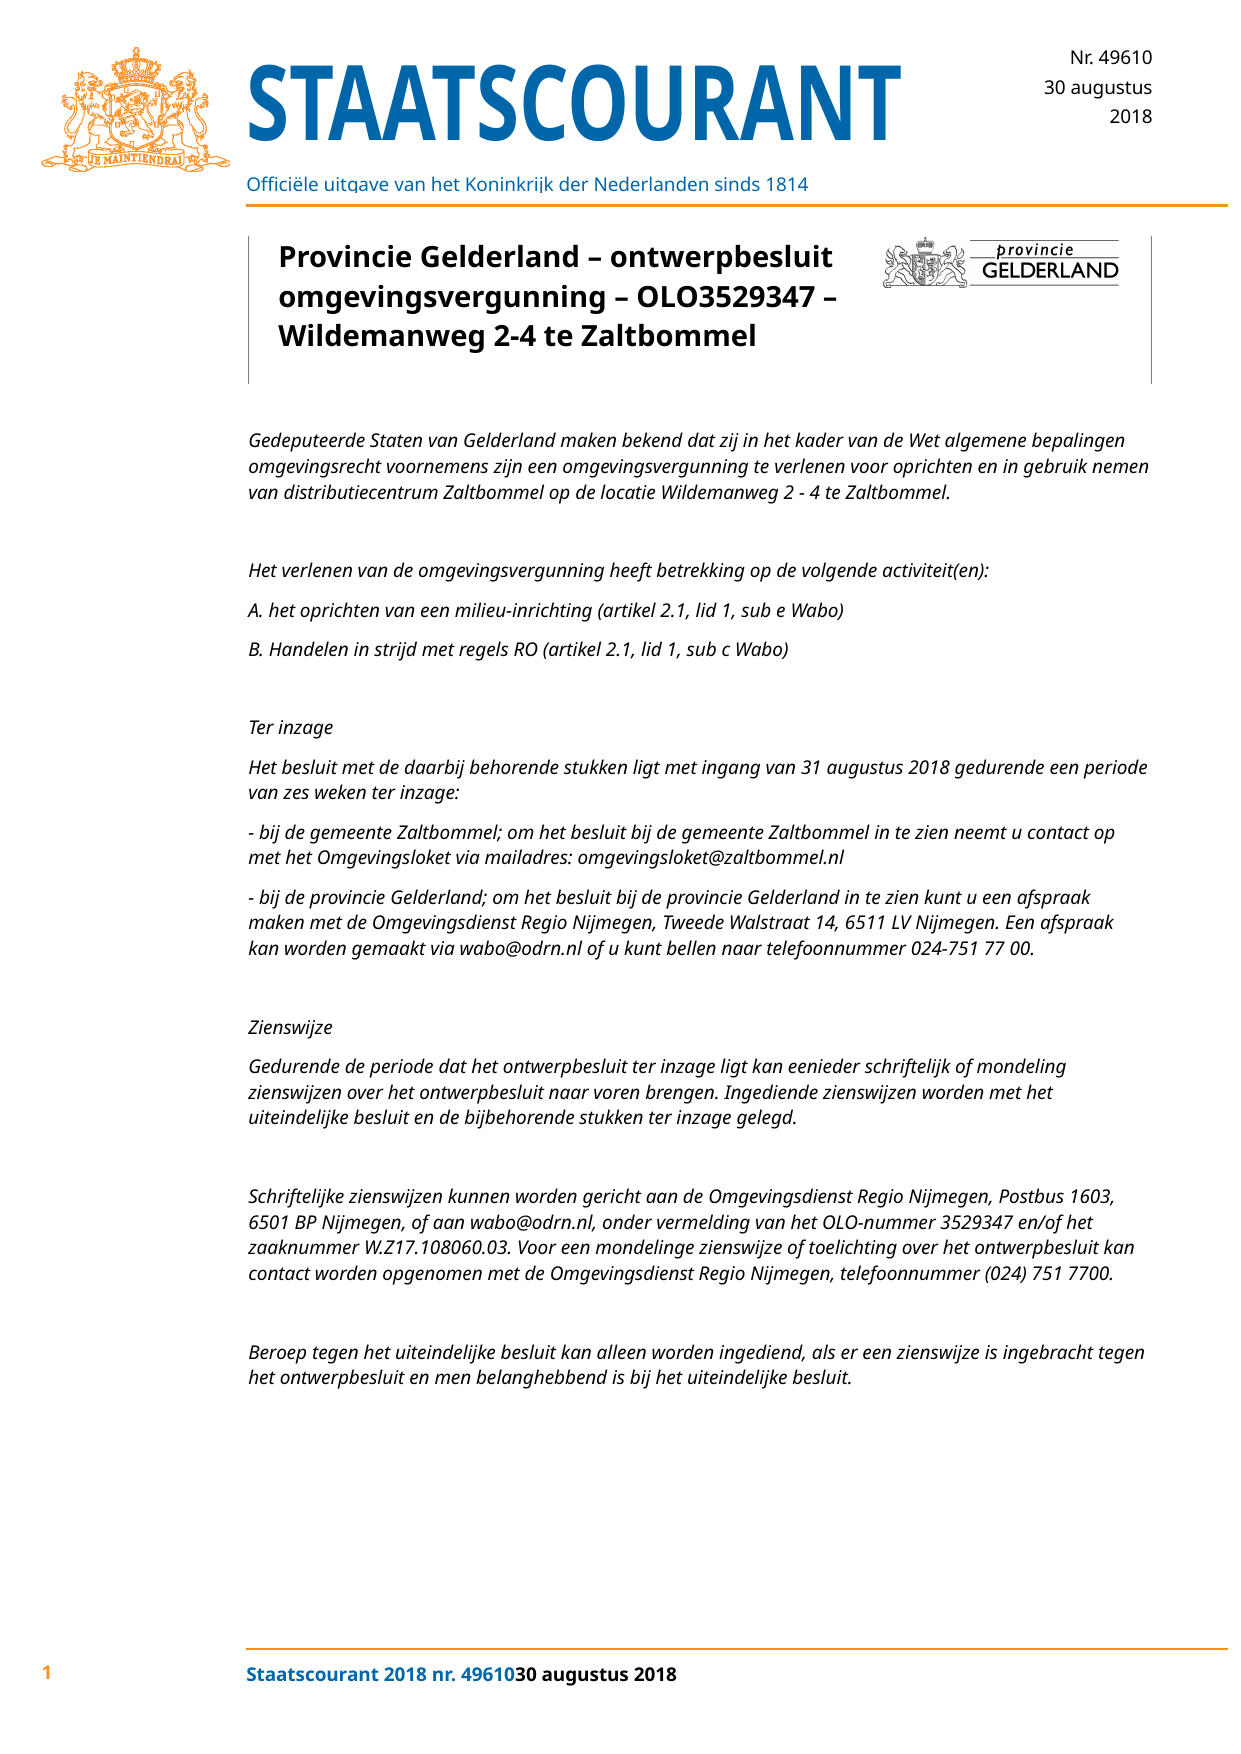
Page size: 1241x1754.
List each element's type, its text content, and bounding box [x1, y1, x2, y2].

text Schriftelijke zienswijzen kunnen worden gericht aan de Omgevingsdienst Regio Nijmegen, Postbus 1603, 6501 BP Nijmegen, of aan wabo@odrn.nl, onder vermelding van het OLO-nummer 3529347 en/of het zaaknummer W.Z17.108060.03. Voor een mondelinge zienswijze of toelichting over het ontwerpbesluit kan contact worden opgenomen met de Omgevingsdienst Regio Nijmegen, telefoonnummer (024) 751 7700. [248, 1183, 1152, 1286]
text Gedeputeerde Staten van Gelderland maken bekend dat zij in het kader van de Wet algemene bepalingen omgevingsrecht voornemens zijn een omgevingsvergunning te verlenen voor oprichten en in gebruik nemen van distributiecentrum Zaltbommel op de locatie Wildemanweg 2 - 4 te Zaltbommel. [248, 427, 1152, 505]
text Ter inzage [248, 714, 1152, 740]
text B. Handelen in strijd met regels RO (artikel 2.1, lid 1, sub c Wabo) [248, 636, 1152, 662]
text Zienswijze [248, 1014, 1152, 1039]
text Het verlenen van de omgevingsvergunning heeft betrekking op de volgende activiteit(en): [248, 557, 1152, 583]
picture [882, 236, 1119, 290]
table_header [850, 236, 1151, 384]
text - bij de gemeente Zaltbommel; om het besluit bij de gemeente Zaltbommel in te zien neemt u contact op met het Omgevingsloket via mailadres: omgevingsloket@zaltbommel.nl [248, 819, 1152, 870]
table_header Provincie Gelderland – ontwerpbesluit omgevingsvergunning – OLO3529347 – Wildemanweg 2-4 te Zaltbommel [249, 236, 850, 384]
text Het besluit met de daarbij behorende stukken ligt met ingang van 31 augustus 2018 gedurende een periode van zes weken ter inzage: [248, 754, 1152, 805]
text Beroep tegen het uiteindelijke besluit kan alleen worden ingediend, als er een zienswijze is ingebracht tegen het ontwerpbesluit en men belanghebbend is bij het uiteindelijke besluit. [248, 1339, 1152, 1390]
text - bij de provincie Gelderland; om het besluit bij de provincie Gelderland in te zien kunt u een afspraak maken met de Omgevingsdienst Regio Nijmegen, Tweede Walstraat 14, 6511 LV Nijmegen. Een afspraak kan worden gemaakt via wabo@odrn.nl of u kunt bellen naar telefoonnummer 024-751 77 00. [248, 884, 1152, 961]
text Gedurende de periode dat het ontwerpbesluit ter inzage ligt kan eenieder schriftelijk of mondeling zienswijzen over het ontwerpbesluit naar voren brengen. Ingediende zienswijzen worden met het uiteindelijke besluit en de bijbehorende stukken ter inzage gelegd. [248, 1053, 1152, 1130]
picture [41, 47, 231, 172]
text A. het oprichten van een milieu-inrichting (artikel 2.1, lid 1, sub e Wabo) [248, 597, 1152, 622]
